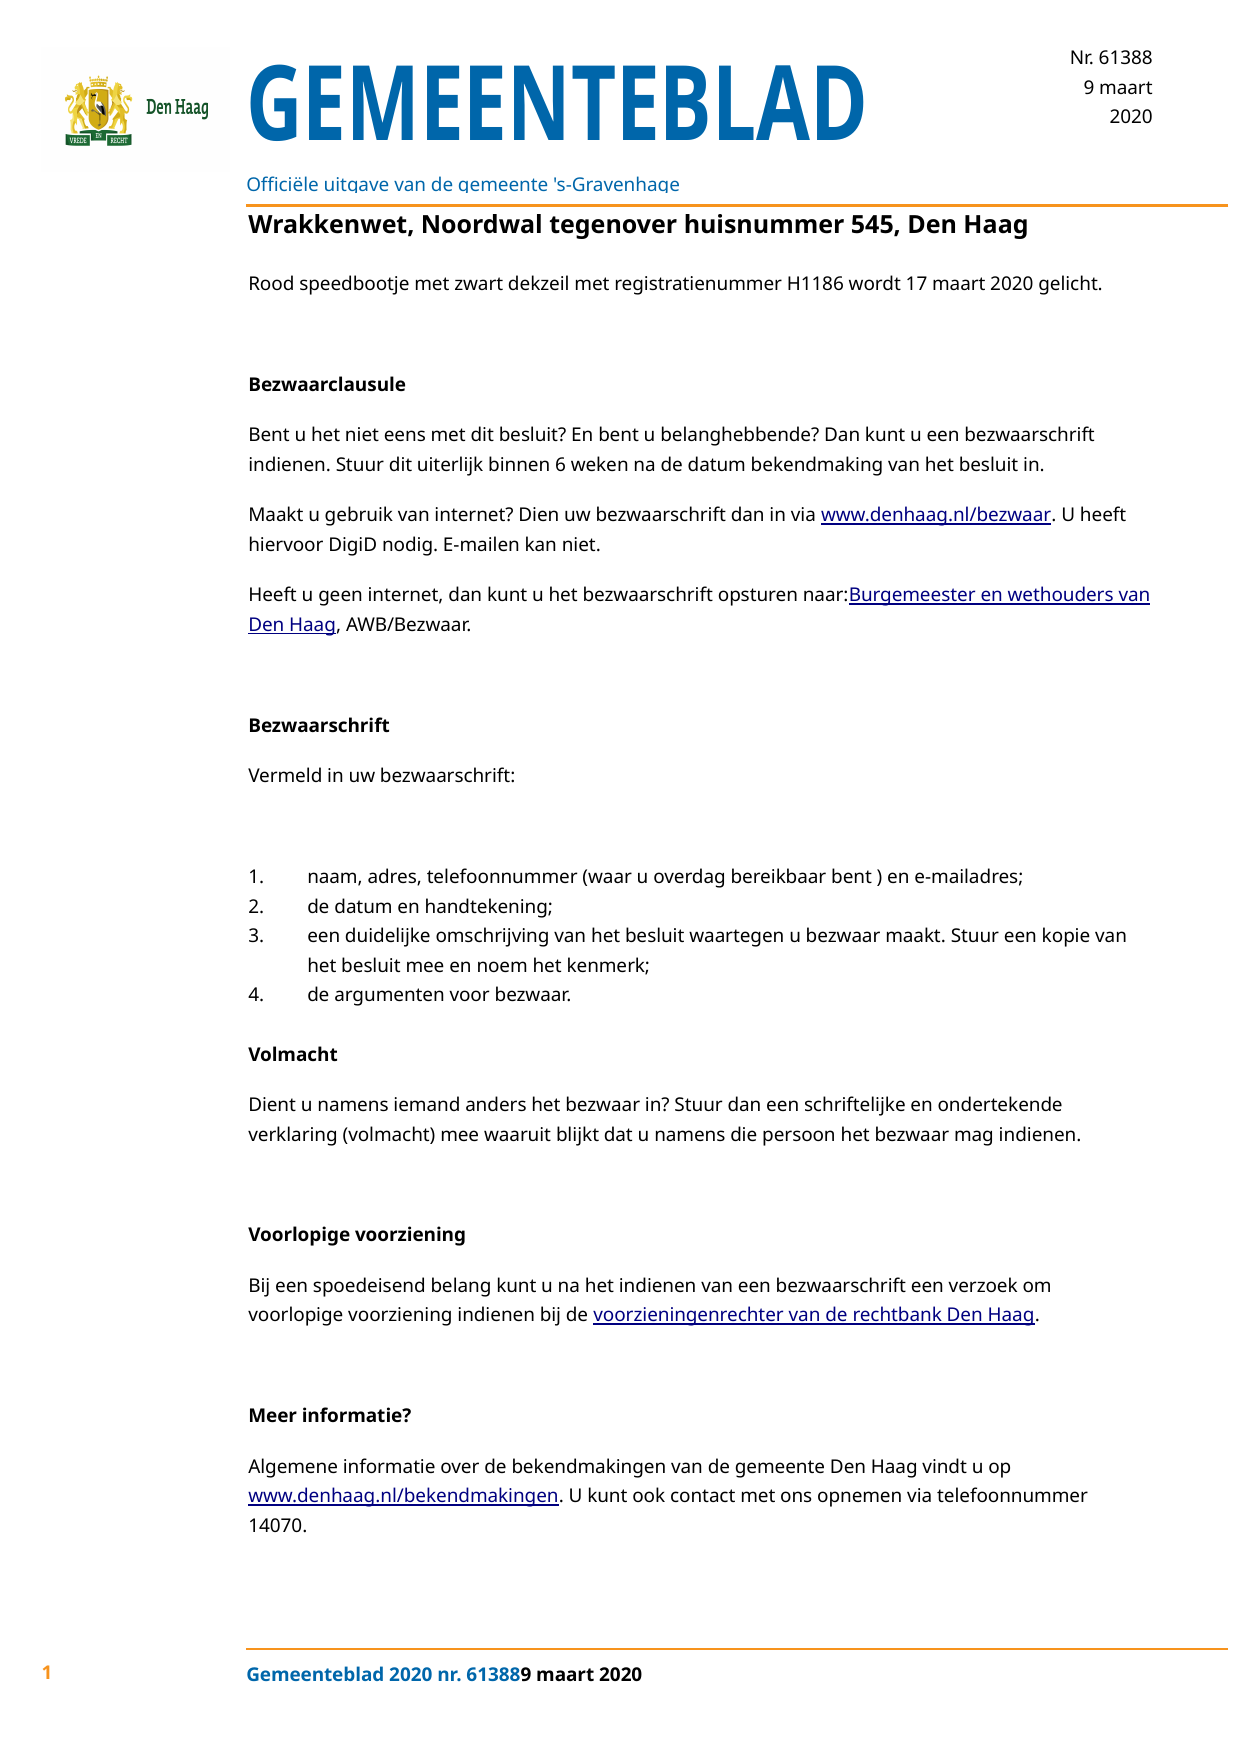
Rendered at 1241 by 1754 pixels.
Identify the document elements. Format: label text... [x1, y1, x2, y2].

text Volmacht [248, 1041, 1152, 1066]
list de argumenten voor bezwaar. [248, 982, 1152, 1007]
text Bij een spoedeisend belang kunt u na het indienen van een bezwaarschrift een verzoek om voorlopige voorziening indienen bij de voorzieningenrechter van de rechtbank Den Haag. [248, 1272, 1152, 1327]
text Rood speedbootje met zwart dekzeil met registratienummer H1186 wordt 17 maart 2020 gelicht. [248, 270, 1152, 296]
text Bezwaarschrift [248, 712, 1152, 738]
text Algemene informatie over de bekendmakingen van de gemeente Den Haag vindt u op www.denhaag.nl/bekendmakingen. U kunt ook contact met ons opnemen via telefoonnummer 14070. [248, 1453, 1152, 1538]
list een duidelijke omschrijving van het besluit waartegen u bezwaar maakt. Stuur een kopie van het besluit mee en noem het kenmerk; [248, 922, 1152, 978]
text Heeft u geen internet, dan kunt u het bezwaarschrift opsturen naar:Burgemeester en wethouders van Den Haag, AWB/Bezwaar. [248, 582, 1152, 637]
text Maakt u gebruik van internet? Dien uw bezwaarschrift dan in via www.denhaag.nl/bezwaar. U heeft hiervoor DigiD nodig. E-mailen kan niet. [248, 502, 1152, 557]
text Voorlopige voorziening [248, 1222, 1152, 1247]
text Wrakkenwet, Noordwal tegenover huisnummer 545, Den Haag [248, 207, 1152, 241]
text Bezwaarclausule [248, 371, 1152, 397]
picture [41, 47, 231, 172]
text Meer informatie? [248, 1402, 1152, 1428]
text Vermeld in uw bezwaarschrift: [248, 762, 1152, 788]
list naam, adres, telefoonnummer (waar u overdag bereikbaar bent ) en e-mailadres; [248, 863, 1152, 889]
text Dient u namens iemand anders het bezwaar in? Stuur dan een schriftelijke en ondertekende verklaring (volmacht) mee waaruit blijkt dat u namens die persoon het bezwaar mag indienen. [248, 1091, 1152, 1146]
text Bent u het niet eens met dit besluit? En bent u belanghebbende? Dan kunt u een bezwaarschrift indienen. Stuur dit uiterlijk binnen 6 weken na de datum bekendmaking van het besluit in. [248, 422, 1152, 477]
list de datum en handtekening; [248, 893, 1152, 918]
